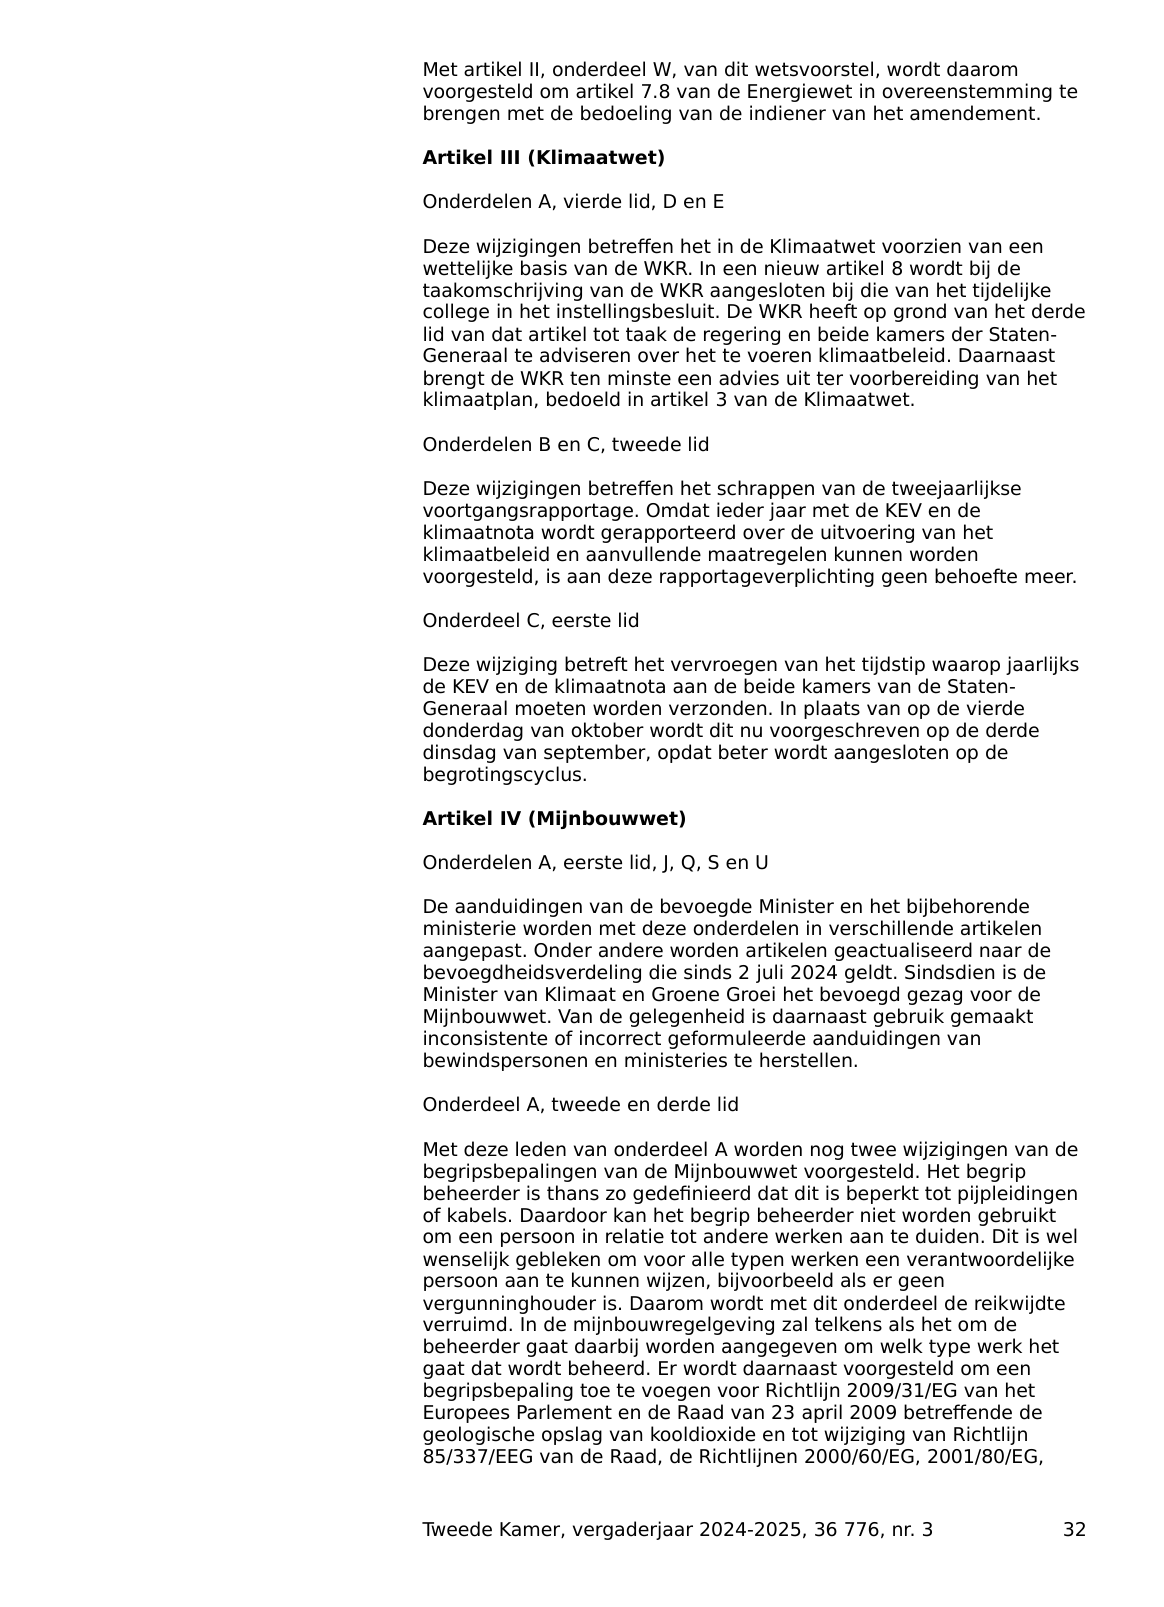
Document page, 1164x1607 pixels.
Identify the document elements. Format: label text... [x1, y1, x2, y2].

text Deze wijzigingen betreffen het schrappen van de tweejaarlijkse voortgangsrapportage. Omdat ieder jaar met de KEV en de klimaatnota wordt gerapporteerd over de uitvoering van het klimaatbeleid en aanvullende maatregelen kunnen worden voorgesteld, is aan deze rapportageverplichting geen behoefte meer. [422, 478, 1087, 588]
text Met deze leden van onderdeel A worden nog twee wijzigingen van de begripsbepalingen van de Mijnbouwwet voorgesteld. Het begrip beheerder is thans zo gedefinieerd dat dit is beperkt tot pijpleidingen of kabels. Daardoor kan het begrip beheerder niet worden gebruikt om een persoon in relatie tot andere werken aan te duiden. Dit is wel wenselijk gebleken om voor alle typen werken een verantwoordelijke persoon aan te kunnen wijzen, bijvoorbeeld als er geen vergunninghouder is. Daarom wordt met dit onderdeel de reikwijdte verruimd. In de mijnbouwregelgeving zal telkens als het om de beheerder gaat daarbij worden aangegeven om welk type werk het gaat dat wordt beheerd. Er wordt daarnaast voorgesteld om een begripsbepaling toe te voegen voor Richtlijn 2009/31/EG van het Europees Parlement en de Raad van 23 april 2009 betreffende de geologische opslag van kooldioxide en tot wijziging van Richtlijn 85/337/EEG van de Raad, de Richtlijnen 2000/60/EG, 2001/80/EG, [422, 1138, 1087, 1468]
subtitle Artikel IV (Mijnbouwwet) [422, 808, 1087, 830]
text Met artikel II, onderdeel W, van dit wetsvoorstel, wordt daarom voorgesteld om artikel 7.8 van de Energiewet in overeenstemming te brengen met de bedoeling van de indiener van het amendement. [422, 59, 1087, 125]
subtitle Onderdeel C, eerste lid [422, 610, 1087, 632]
subtitle Onderdeel A, tweede en derde lid [422, 1094, 1087, 1116]
subtitle Onderdelen B en C, tweede lid [422, 433, 1087, 456]
subtitle Artikel III (Klimaatwet) [422, 147, 1087, 169]
text Deze wijzigingen betreffen het in de Klimaatwet voorzien van een wettelijke basis van de WKR. In een nieuw artikel 8 wordt bij de taakomschrijving van de WKR aangesloten bij die van het tijdelijke college in het instellingsbesluit. De WKR heeft op grond van het derde lid van dat artikel tot taak de regering en beide kamers der Staten-Generaal te adviseren over het te voeren klimaatbeleid. Daarnaast brengt de WKR ten minste een advies uit ter voorbereiding van het klimaatplan, bedoeld in artikel 3 van de Klimaatwet. [422, 236, 1087, 411]
subtitle Onderdelen A, vierde lid, D en E [422, 191, 1087, 213]
text De aanduidingen van de bevoegde Minister en het bijbehorende ministerie worden met deze onderdelen in verschillende artikelen aangepast. Onder andere worden artikelen geactualiseerd naar de bevoegdheidsverdeling die sinds 2 juli 2024 geldt. Sindsdien is de Minister van Klimaat en Groene Groei het bevoegd gezag voor de Mijnbouwwet. Van de gelegenheid is daarnaast gebruik gemaakt inconsistente of incorrect geformuleerde aanduidingen van bewindspersonen en ministeries te herstellen. [422, 896, 1087, 1072]
text Deze wijziging betreft het vervroegen van het tijdstip waarop jaarlijks de KEV en de klimaatnota aan de beide kamers van de Staten-Generaal moeten worden verzonden. In plaats van op de vierde donderdag van oktober wordt dit nu voorgeschreven op de derde dinsdag van september, opdat beter wordt aangesloten op de begrotingscyclus. [422, 654, 1087, 786]
subtitle Onderdelen A, eerste lid, J, Q, S en U [422, 852, 1087, 874]
